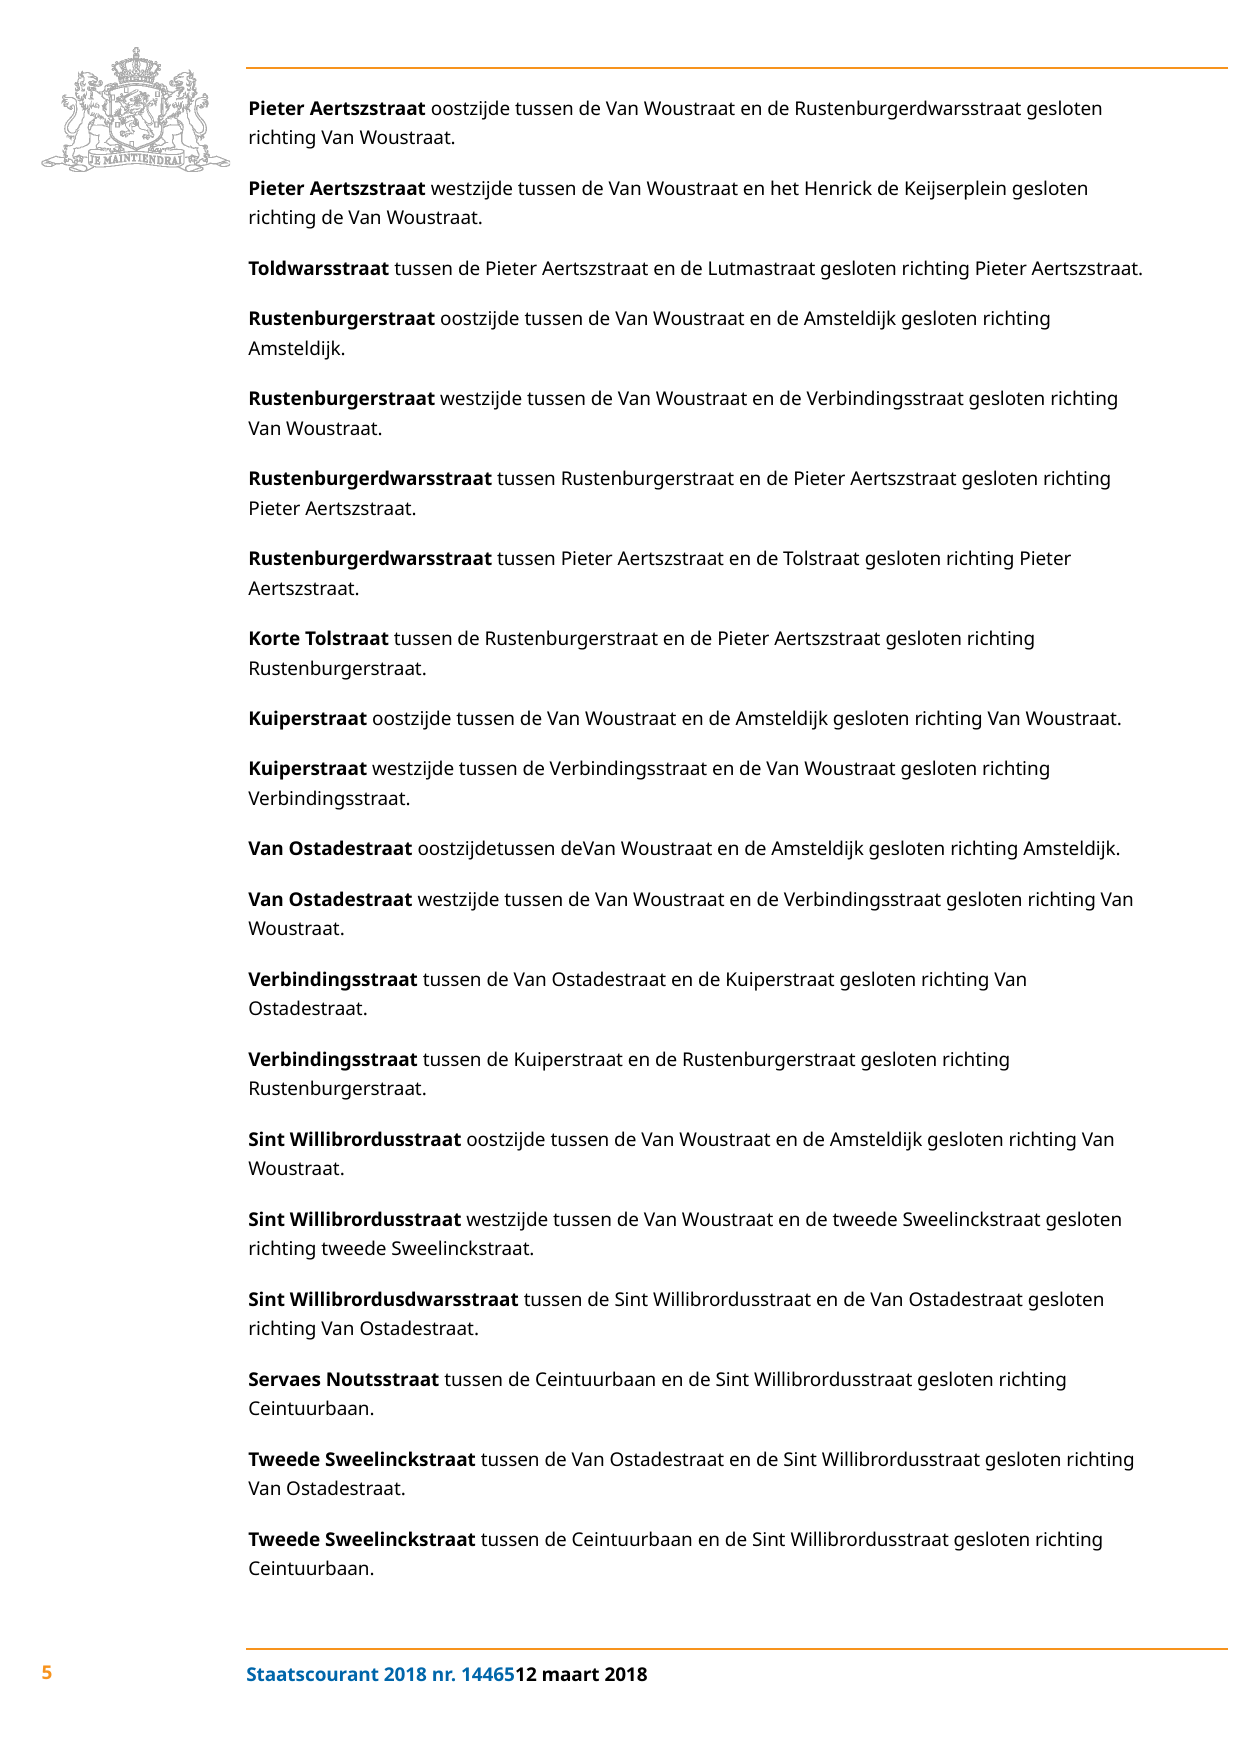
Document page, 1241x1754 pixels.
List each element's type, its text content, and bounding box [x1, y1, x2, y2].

text Kuiperstraat westzijde tussen de Verbindingsstraat en de Van Woustraat gesloten richting Verbindingsstraat. [248, 756, 1152, 811]
text Tweede Sweelinckstraat tussen de Van Ostadestraat en de Sint Willibrordusstraat gesloten richting Van Ostadestraat. [248, 1446, 1152, 1501]
text Korte Tolstraat tussen de Rustenburgerstraat en de Pieter Aertszstraat gesloten richting Rustenburgerstraat. [248, 625, 1152, 681]
text Pieter Aertszstraat oostzijde tussen de Van Woustraat en de Rustenburgerdwarsstraat gesloten richting Van Woustraat. [248, 95, 1152, 150]
text Rustenburgerdwarsstraat tussen Pieter Aertszstraat en de Tolstraat gesloten richting Pieter Aertszstraat. [248, 545, 1152, 601]
text Rustenburgerdwarsstraat tussen Rustenburgerstraat en de Pieter Aertszstraat gesloten richting Pieter Aertszstraat. [248, 465, 1152, 521]
text Rustenburgerstraat westzijde tussen de Van Woustraat en de Verbindingsstraat gesloten richting Van Woustraat. [248, 385, 1152, 441]
text Van Ostadestraat oostzijdetussen deVan Woustraat en de Amsteldijk gesloten richting Amsteldijk. [248, 836, 1152, 861]
text Verbindingsstraat tussen de Van Ostadestraat en de Kuiperstraat gesloten richting Van Ostadestraat. [248, 966, 1152, 1021]
text Tweede Sweelinckstraat tussen de Ceintuurbaan en de Sint Willibrordusstraat gesloten richting Ceintuurbaan. [248, 1526, 1152, 1581]
text Pieter Aertszstraat westzijde tussen de Van Woustraat en het Henrick de Keijserplein gesloten richting de Van Woustraat. [248, 175, 1152, 230]
text Kuiperstraat oostzijde tussen de Van Woustraat en de Amsteldijk gesloten richting Van Woustraat. [248, 705, 1152, 731]
text Sint Willibrordusstraat westzijde tussen de Van Woustraat en de tweede Sweelinckstraat gesloten richting tweede Sweelinckstraat. [248, 1206, 1152, 1261]
text Verbindingsstraat tussen de Kuiperstraat en de Rustenburgerstraat gesloten richting Rustenburgerstraat. [248, 1046, 1152, 1101]
text Sint Willibrordusdwarsstraat tussen de Sint Willibrordusstraat en de Van Ostadestraat gesloten richting Van Ostadestraat. [248, 1286, 1152, 1341]
text Sint Willibrordusstraat oostzijde tussen de Van Woustraat en de Amsteldijk gesloten richting Van Woustraat. [248, 1126, 1152, 1181]
text Rustenburgerstraat oostzijde tussen de Van Woustraat en de Amsteldijk gesloten richting Amsteldijk. [248, 305, 1152, 361]
text Servaes Noutsstraat tussen de Ceintuurbaan en de Sint Willibrordusstraat gesloten richting Ceintuurbaan. [248, 1366, 1152, 1421]
picture [41, 47, 231, 172]
text Van Ostadestraat westzijde tussen de Van Woustraat en de Verbindingsstraat gesloten richting Van Woustraat. [248, 886, 1152, 941]
text Toldwarsstraat tussen de Pieter Aertszstraat en de Lutmastraat gesloten richting Pieter Aertszstraat. [248, 255, 1152, 281]
